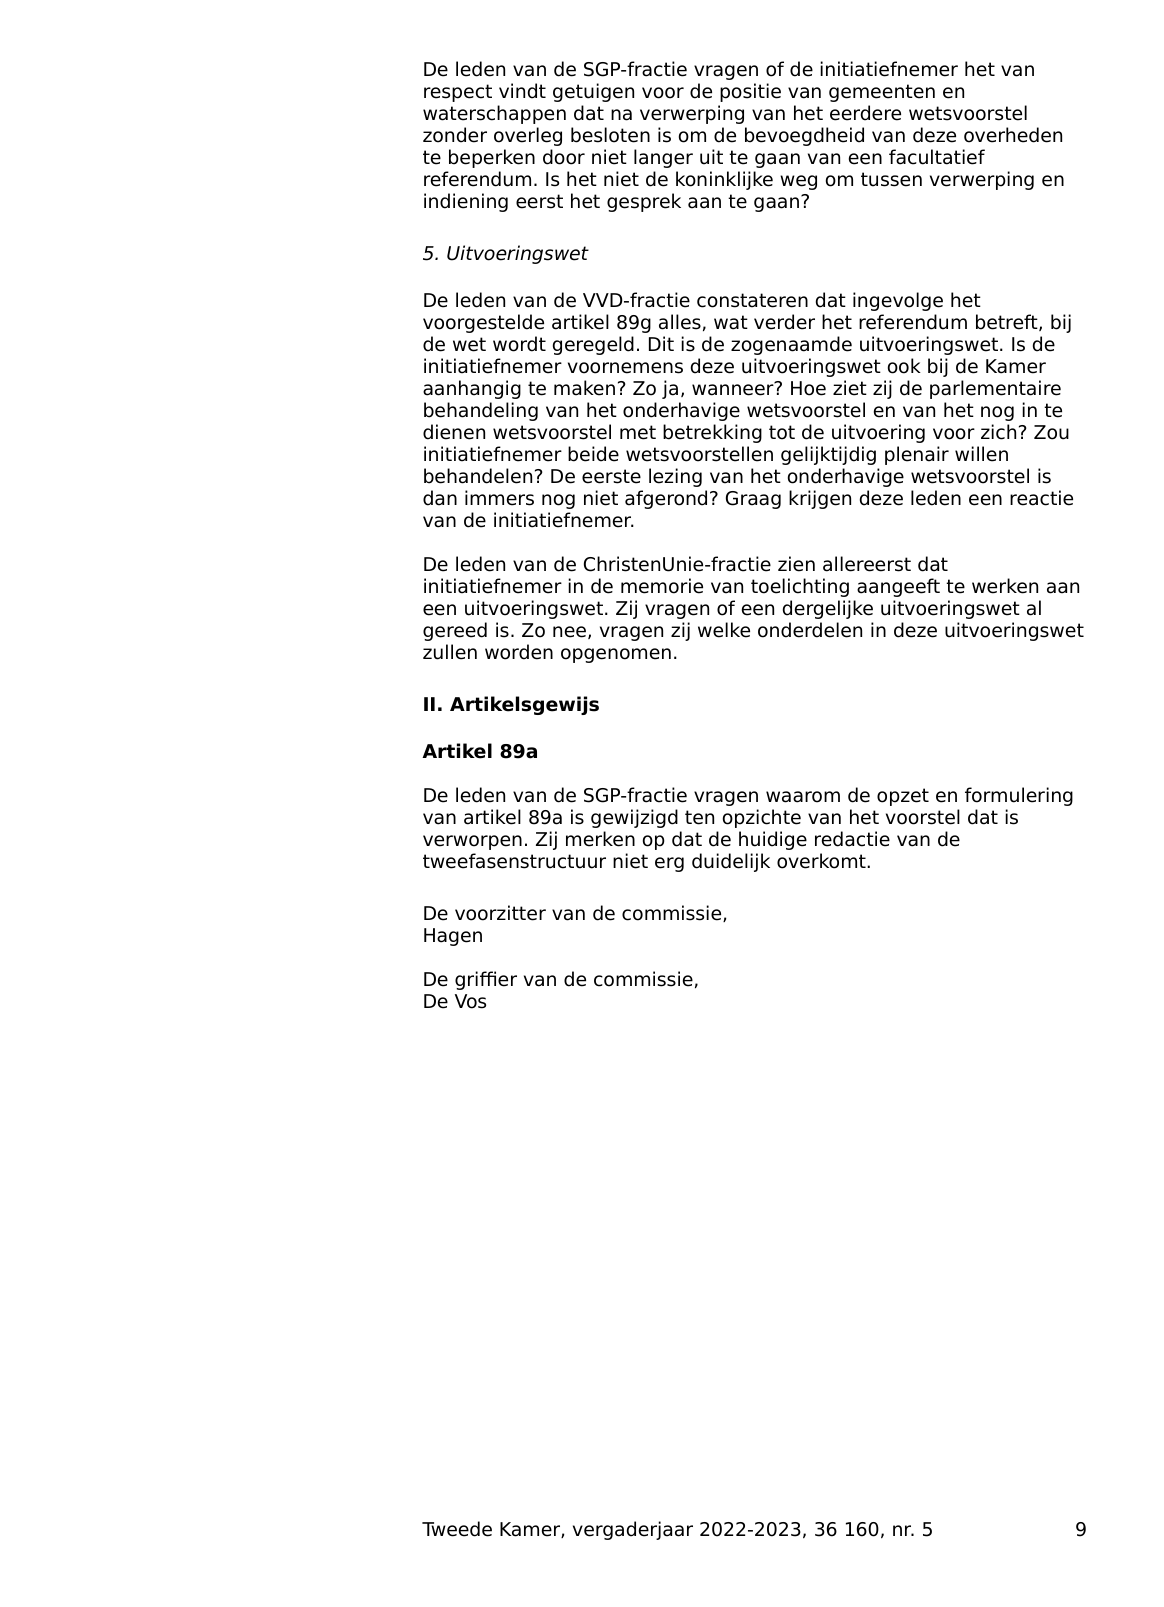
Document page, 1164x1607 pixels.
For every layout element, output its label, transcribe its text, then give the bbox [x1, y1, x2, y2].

text De voorzitter van de commissie, Hagen [422, 903, 1087, 947]
text De leden van de SGP-fractie vragen of de initiatiefnemer het van respect vindt getuigen voor de positie van gemeenten en waterschappen dat na verwerping van het eerdere wetsvoorstel zonder overleg besloten is om de bevoegdheid van deze overheden te beperken door niet langer uit te gaan van een facultatief referendum. Is het niet de koninklijke weg om tussen verwerping en indiening eerst het gesprek aan te gaan? [422, 59, 1087, 213]
subtitle II. Artikelsgewijs [422, 694, 1087, 716]
text De leden van de SGP-fractie vragen waarom de opzet en formulering van artikel 89a is gewijzigd ten opzichte van het voorstel dat is verworpen. Zij merken op dat de huidige redactie van de tweefasenstructuur niet erg duidelijk overkomt. [422, 785, 1087, 873]
text De leden van de VVD-fractie constateren dat ingevolge het voorgestelde artikel 89g alles, wat verder het referendum betreft, bij de wet wordt geregeld. Dit is de zogenaamde uitvoeringswet. Is de initiatiefnemer voornemens deze uitvoeringswet ook bij de Kamer aanhangig te maken? Zo ja, wanneer? Hoe ziet zij de parlementaire behandeling van het onderhavige wetsvoorstel en van het nog in te dienen wetsvoorstel met betrekking tot de uitvoering voor zich? Zou initiatiefnemer beide wetsvoorstellen gelijktijdig plenair willen behandelen? De eerste lezing van het onderhavige wetsvoorstel is dan immers nog niet afgerond? Graag krijgen deze leden een reactie van de initiatiefnemer. [422, 290, 1087, 532]
text De griffier van de commissie, De Vos [422, 969, 1087, 1013]
subtitle 5. Uitvoeringswet [422, 243, 1087, 265]
subtitle Artikel 89a [422, 741, 1087, 763]
text De leden van de ChristenUnie-fractie zien allereerst dat initiatiefnemer in de memorie van toelichting aangeeft te werken aan een uitvoeringswet. Zij vragen of een dergelijke uitvoeringswet al gereed is. Zo nee, vragen zij welke onderdelen in deze uitvoeringswet zullen worden opgenomen. [422, 554, 1087, 664]
